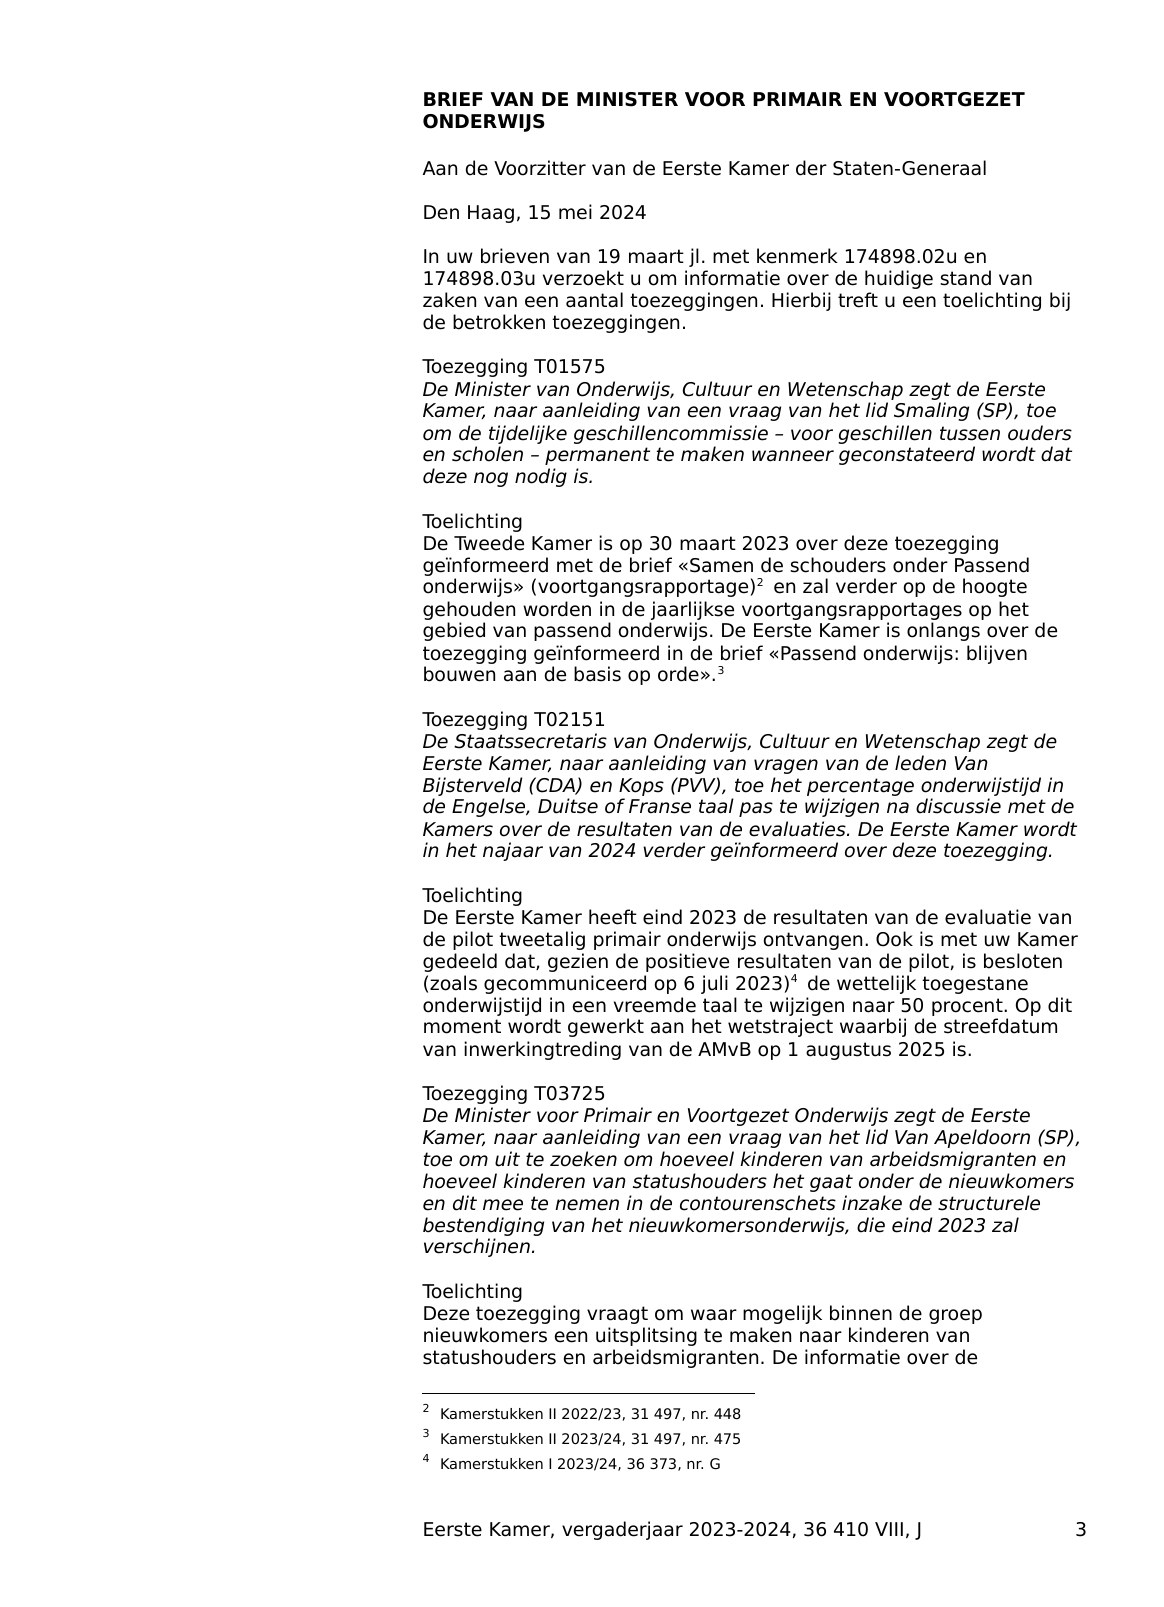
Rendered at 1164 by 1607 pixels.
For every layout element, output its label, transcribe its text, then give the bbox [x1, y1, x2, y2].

text De Minister van Onderwijs, Cultuur en Wetenschap zegt de Eerste Kamer, naar aanleiding van een vraag van het lid Smaling (SP), toe om de tijdelijke geschillencommissie – voor geschillen tussen ouders en scholen – permanent te maken wanneer geconstateerd wordt dat deze nog nodig is. [422, 378, 1087, 488]
text Aan de Voorzitter van de Eerste Kamer der Staten-Generaal [422, 158, 1087, 180]
text Kamerstukken II 2022/23, 31 497, nr. 448 [422, 1402, 1087, 1424]
text Toelichting [422, 1281, 1087, 1303]
text Toezegging T02151 [422, 708, 1087, 731]
text De Tweede Kamer is op 30 maart 2023 over deze toezegging geïnformeerd met de brief «Samen de schouders onder Passend onderwijs» (voortgangsrapportage) en zal verder op de hoogte gehouden worden in de jaarlijkse voortgangsrapportages op het gebied van passend onderwijs. De Eerste Kamer is onlangs over de toezegging geïnformeerd in de brief «Passend onderwijs: blijven bouwen aan de basis op orde». [422, 532, 1087, 686]
text De Staatssecretaris van Onderwijs, Cultuur en Wetenschap zegt de Eerste Kamer, naar aanleiding van vragen van de leden Van Bijsterveld (CDA) en Kops (PVV), toe het percentage onderwijstijd in de Engelse, Duitse of Franse taal pas te wijzigen na discussie met de Kamers over de resultaten van de evaluaties. De Eerste Kamer wordt in het najaar van 2024 verder geïnformeerd over deze toezegging. [422, 731, 1087, 862]
subtitle BRIEF VAN DE MINISTER VOOR PRIMAIR EN VOORTGEZET ONDERWIJS [422, 89, 1087, 133]
text Kamerstukken II 2023/24, 31 497, nr. 475 [422, 1427, 1087, 1449]
text Deze toezegging vraagt om waar mogelijk binnen de groep nieuwkomers een uitsplitsing te maken naar kinderen van statushouders en arbeidsmigranten. De informatie over de [422, 1303, 1087, 1368]
text De Eerste Kamer heeft eind 2023 de resultaten van de evaluatie van de pilot tweetalig primair onderwijs ontvangen. Ook is met uw Kamer gedeeld dat, gezien de positieve resultaten van de pilot, is besloten (zoals gecommuniceerd op 6 juli 2023) de wettelijk toegestane onderwijstijd in een vreemde taal te wijzigen naar 50 procent. Op dit moment wordt gewerkt aan het wetstraject waarbij de streefdatum van inwerkingtreding van de AMvB op 1 augustus 2025 is. [422, 907, 1087, 1060]
text Kamerstukken I 2023/24, 36 373, nr. G [422, 1452, 1087, 1474]
text Toezegging T03725 [422, 1083, 1087, 1104]
text Toelichting [422, 511, 1087, 532]
text Toelichting [422, 884, 1087, 907]
text In uw brieven van 19 maart jl. met kenmerk 174898.02u en 174898.03u verzoekt u om informatie over de huidige stand van zaken van een aantal toezeggingen. Hierbij treft u een toelichting bij de betrokken toezeggingen. [422, 246, 1087, 334]
text De Minister voor Primair en Voortgezet Onderwijs zegt de Eerste Kamer, naar aanleiding van een vraag van het lid Van Apeldoorn (SP), toe om uit te zoeken om hoeveel kinderen van arbeidsmigranten en hoeveel kinderen van statushouders het gaat onder de nieuwkomers en dit mee te nemen in de contourenschets inzake de structurele bestendiging van het nieuwkomersonderwijs, die eind 2023 zal verschijnen. [422, 1104, 1087, 1258]
text Den Haag, 15 mei 2024 [422, 202, 1087, 224]
text Toezegging T01575 [422, 356, 1087, 378]
